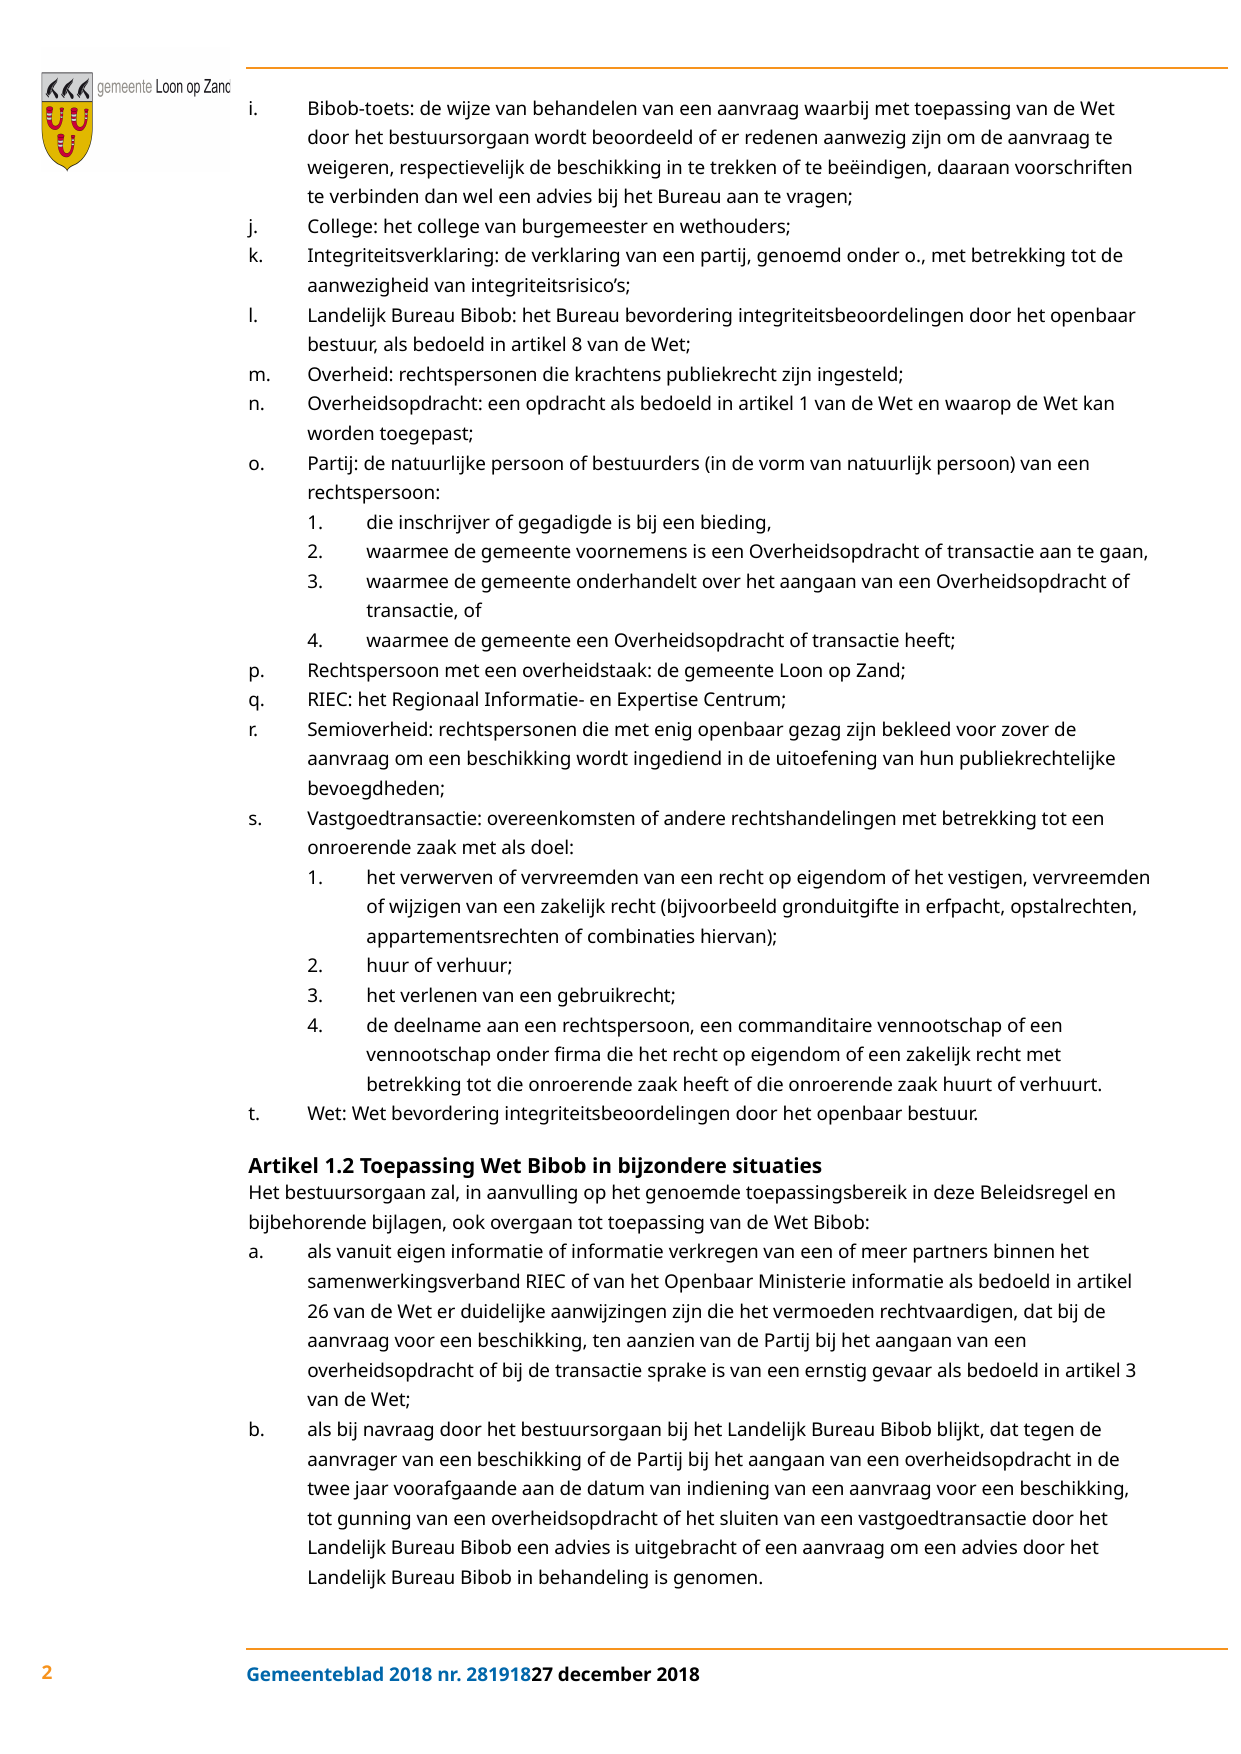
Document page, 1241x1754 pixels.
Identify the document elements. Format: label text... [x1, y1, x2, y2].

list het verwerven of vervreemden van een recht op eigendom of het vestigen, vervreemden of wijzigen van een zakelijk recht (bijvoorbeeld gronduitgifte in erfpacht, opstalrechten, appartementsrechten of combinaties hiervan); [307, 864, 1152, 949]
list waarmee de gemeente een Overheidsopdracht of transactie heeft; [307, 627, 1152, 653]
list Rechtspersoon met een overheidstaak: de gemeente Loon op Zand; [248, 657, 1152, 683]
list RIEC: het Regionaal Informatie- en Expertise Centrum; [248, 686, 1152, 712]
list waarmee de gemeente onderhandelt over het aangaan van een Overheidsopdracht of transactie, of [307, 568, 1152, 623]
list die inschrijver of gegadigde is bij een bieding, [307, 509, 1152, 535]
text Artikel 1.2 Toepassing Wet Bibob in bijzondere situaties [248, 1151, 1152, 1179]
list Landelijk Bureau Bibob: het Bureau bevordering integriteitsbeoordelingen door het openbaar bestuur, als bedoeld in artikel 8 van de Wet; [248, 302, 1152, 357]
list huur of verhuur; [307, 953, 1152, 978]
list waarmee de gemeente voornemens is een Overheidsopdracht of transactie aan te gaan, [307, 538, 1152, 564]
list Vastgoedtransactie: overeenkomsten of andere rechtshandelingen met betrekking tot een onroerende zaak met als doel: [248, 805, 1152, 860]
list Overheidsopdracht: een opdracht als bedoeld in artikel 1 van de Wet en waarop de Wet kan worden toegepast; [248, 391, 1152, 446]
list de deelname aan een rechtspersoon, een commanditaire vennootschap of een vennootschap onder firma die het recht op eigendom of een zakelijk recht met betrekking tot die onroerende zaak heeft of die onroerende zaak huurt of verhuurt. [307, 1012, 1152, 1097]
picture [41, 47, 231, 172]
list College: het college van burgemeester en wethouders; [248, 213, 1152, 239]
list Partij: de natuurlijke persoon of bestuurders (in de vorm van natuurlijk persoon) van een rechtspersoon: [248, 450, 1152, 505]
text Het bestuursorgaan zal, in aanvulling op het genoemde toepassingsbereik in deze Beleidsregel en bijbehorende bijlagen, ook overgaan tot toepassing van de Wet Bibob: [248, 1179, 1152, 1235]
list als vanuit eigen informatie of informatie verkregen van een of meer partners binnen het samenwerkingsverband RIEC of van het Openbaar Ministerie informatie als bedoeld in artikel 26 van de Wet er duidelijke aanwijzingen zijn die het vermoeden rechtvaardigen, dat bij de aanvraag voor een beschikking, ten aanzien van de Partij bij het aangaan van een overheidsopdracht of bij de transactie sprake is van een ernstig gevaar als bedoeld in artikel 3 van de Wet; [248, 1239, 1152, 1412]
list Wet: Wet bevordering integriteitsbeoordelingen door het openbaar bestuur. [248, 1101, 1152, 1126]
list het verlenen van een gebruikrecht; [307, 982, 1152, 1008]
list Overheid: rechtspersonen die krachtens publiekrecht zijn ingesteld; [248, 361, 1152, 387]
list Integriteitsverklaring: de verklaring van een partij, genoemd onder o., met betrekking tot de aanwezigheid van integriteitsrisico’s; [248, 243, 1152, 298]
list Semioverheid: rechtspersonen die met enig openbaar gezag zijn bekleed voor zover de aanvraag om een beschikking wordt ingediend in de uitoefening van hun publiekrechtelijke bevoegdheden; [248, 716, 1152, 801]
list Bibob-toets: de wijze van behandelen van een aanvraag waarbij met toepassing van de Wet door het bestuursorgaan wordt beoordeeld of er redenen aanwezig zijn om de aanvraag te weigeren, respectievelijk de beschikking in te trekken of te beëindigen, daaraan voorschriften te verbinden dan wel een advies bij het Bureau aan te vragen; [248, 95, 1152, 209]
list als bij navraag door het bestuursorgaan bij het Landelijk Bureau Bibob blijkt, dat tegen de aanvrager van een beschikking of de Partij bij het aangaan van een overheidsopdracht in de twee jaar voorafgaande aan de datum van indiening van een aanvraag voor een beschikking, tot gunning van een overheidsopdracht of het sluiten van een vastgoedtransactie door het Landelijk Bureau Bibob een advies is uitgebracht of een aanvraag om een advies door het Landelijk Bureau Bibob in behandeling is genomen. [248, 1416, 1152, 1590]
